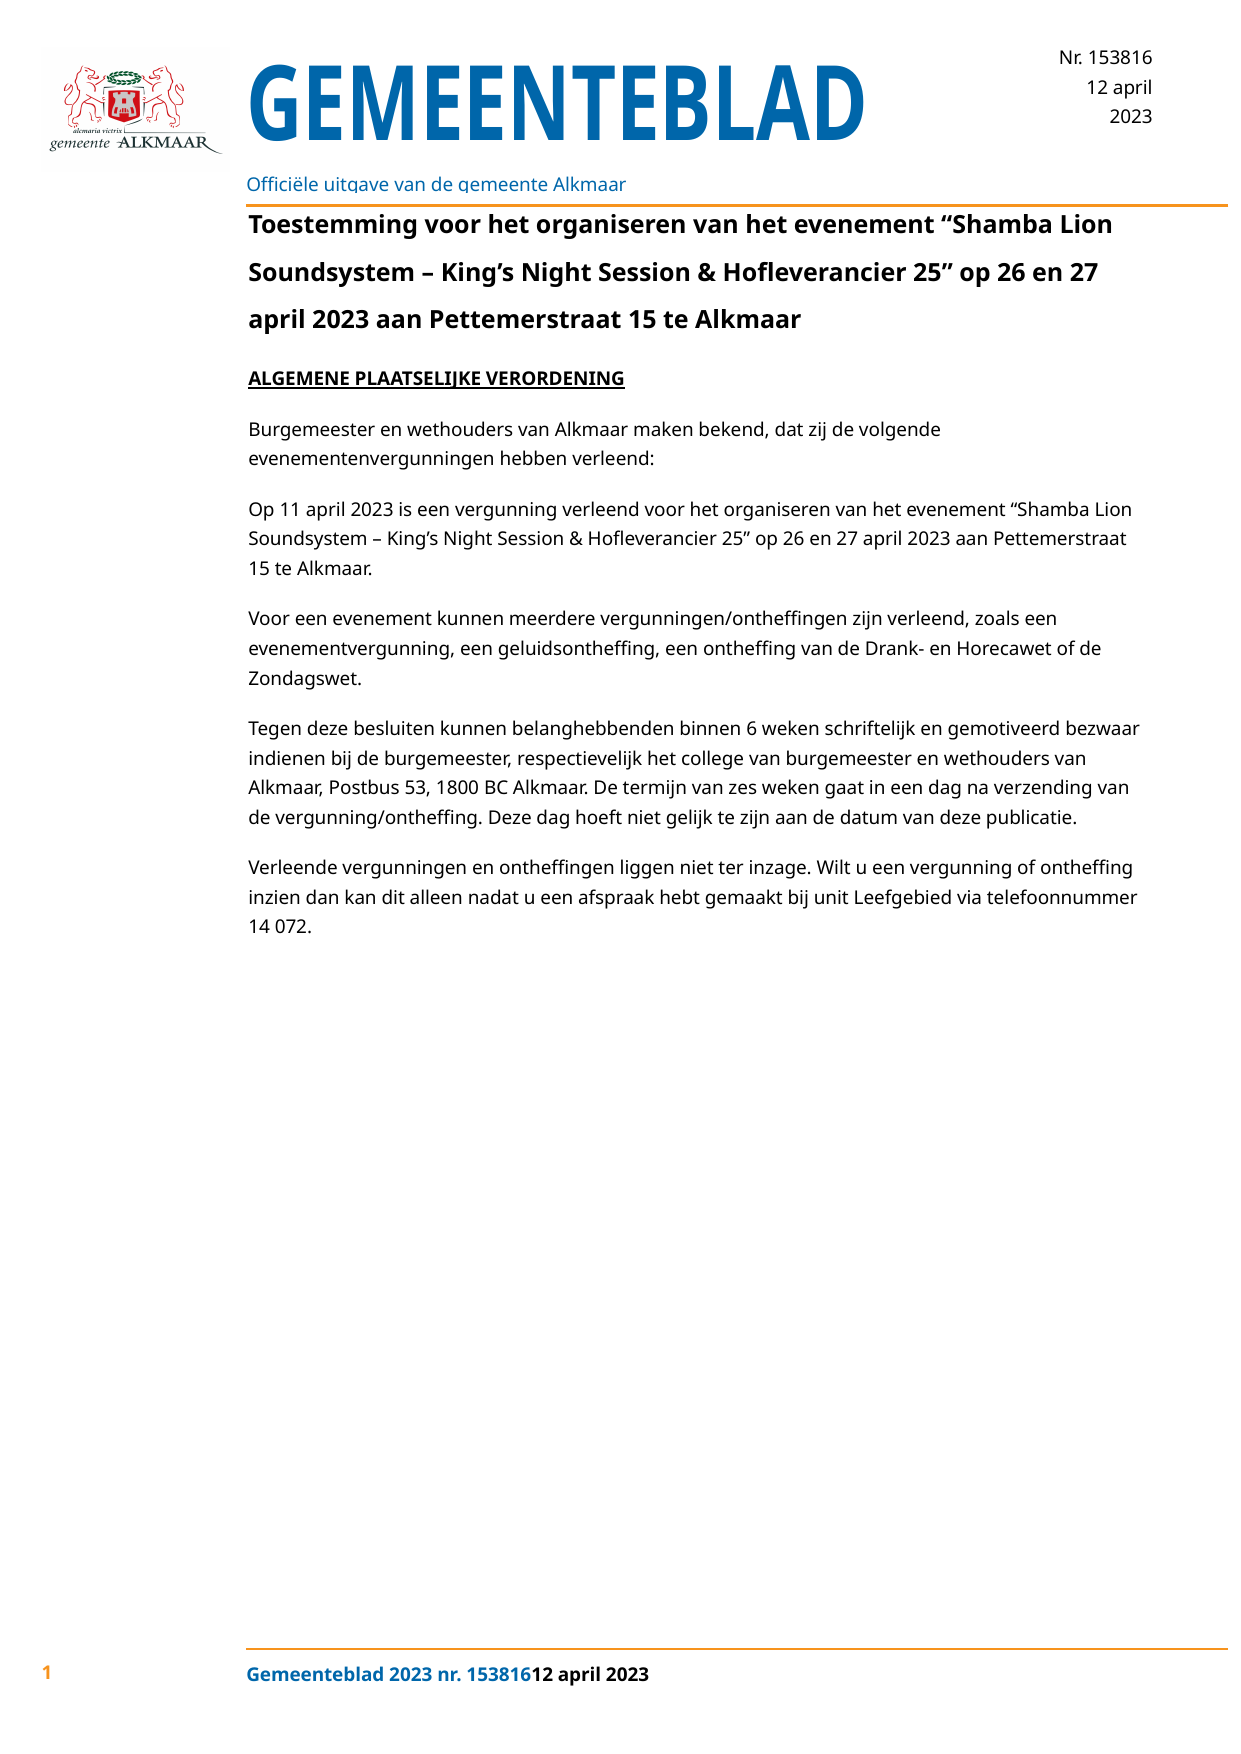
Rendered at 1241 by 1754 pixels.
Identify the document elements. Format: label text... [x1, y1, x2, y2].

text ALGEMENE PLAATSELIJKE VERORDENING [248, 366, 1152, 391]
text Op 11 april 2023 is een vergunning verleend voor het organiseren van het evenement “Shamba Lion Soundsystem – King’s Night Session & Hofleverancier 25” op 26 en 27 april 2023 aan Pettemerstraat 15 te Alkmaar. [248, 496, 1152, 581]
picture [41, 47, 231, 172]
text Toestemming voor het organiseren van het evenement “Shamba Lion Soundsystem – King’s Night Session & Hofleverancier 25” op 26 en 27 april 2023 aan Pettemerstraat 15 te Alkmaar [248, 207, 1152, 336]
text Burgemeester en wethouders van Alkmaar maken bekend, dat zij de volgende evenementenvergunningen hebben verleend: [248, 416, 1152, 471]
text Tegen deze besluiten kunnen belanghebbenden binnen 6 weken schriftelijk en gemotiveerd bezwaar indienen bij de burgemeester, respectievelijk het college van burgemeester en wethouders van Alkmaar, Postbus 53, 1800 BC Alkmaar. De termijn van zes weken gaat in een dag na verzending van de vergunning/ontheffing. Deze dag hoeft niet gelijk te zijn aan de datum van deze publicatie. [248, 715, 1152, 829]
text Verleende vergunningen en ontheffingen liggen niet ter inzage. Wilt u een vergunning of ontheffing inzien dan kan dit alleen nadat u een afspraak hebt gemaakt bij unit Leefgebied via telefoonnummer 14 072. [248, 854, 1152, 939]
text Voor een evenement kunnen meerdere vergunningen/ontheffingen zijn verleend, zoals een evenementvergunning, een geluidsontheffing, een ontheffing van de Drank- en Horecawet of de Zondagswet. [248, 606, 1152, 690]
